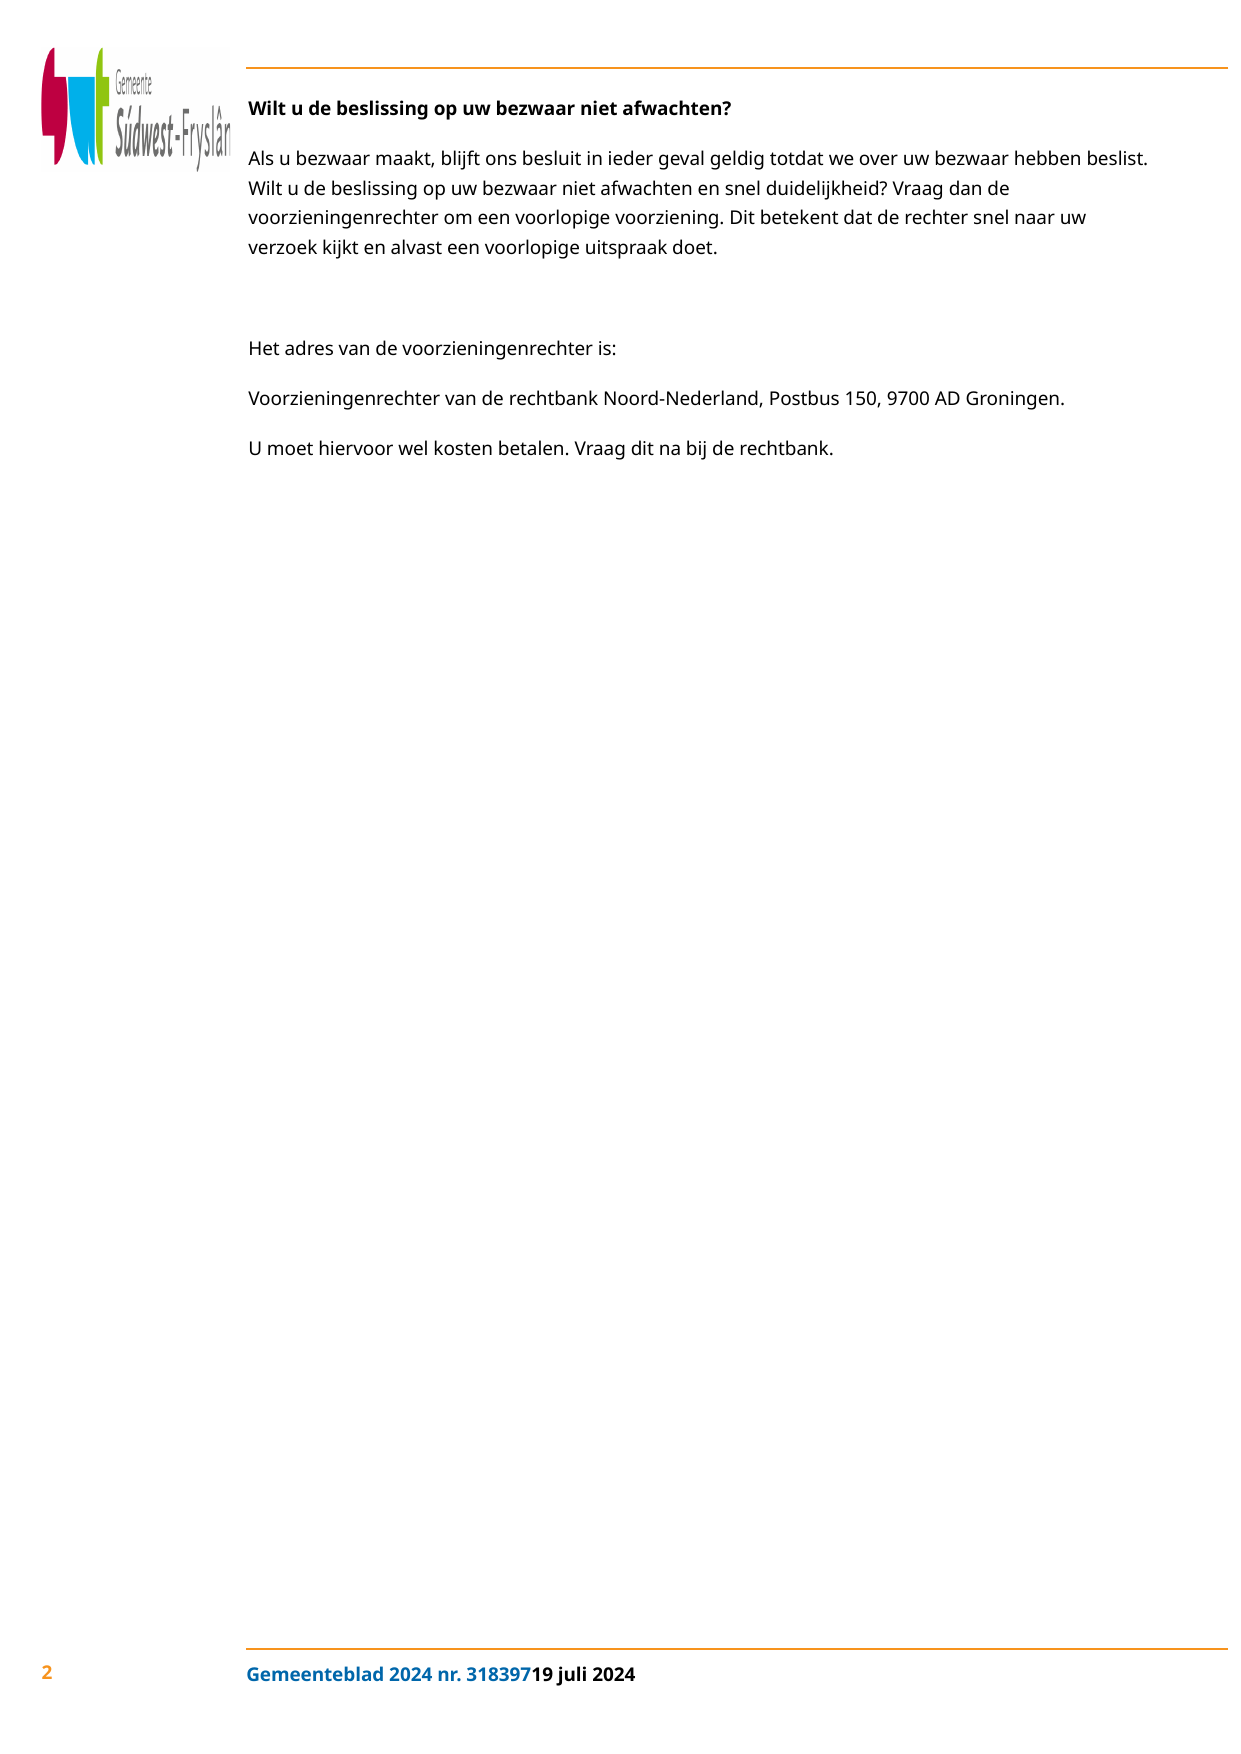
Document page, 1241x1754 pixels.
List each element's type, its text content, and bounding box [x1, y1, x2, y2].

text U moet hiervoor wel kosten betalen. Vraag dit na bij de rechtbank. [248, 436, 1152, 461]
picture [41, 47, 231, 172]
text Het adres van de voorzieningenrechter is: [248, 335, 1152, 361]
text Wilt u de beslissing op uw bezwaar niet afwachten? [248, 95, 1152, 121]
text Als u bezwaar maakt, blijft ons besluit in ieder geval geldig totdat we over uw bezwaar hebben beslist. Wilt u de beslissing op uw bezwaar niet afwachten en snel duidelijkheid? Vraag dan de voorzieningenrechter om een voorlopige voorziening. Dit betekent dat de rechter snel naar uw verzoek kijkt en alvast een voorlopige uitspraak doet. [248, 145, 1152, 260]
text Voorzieningenrechter van de rechtbank Noord-Nederland, Postbus 150, 9700 AD Groningen. [248, 385, 1152, 411]
